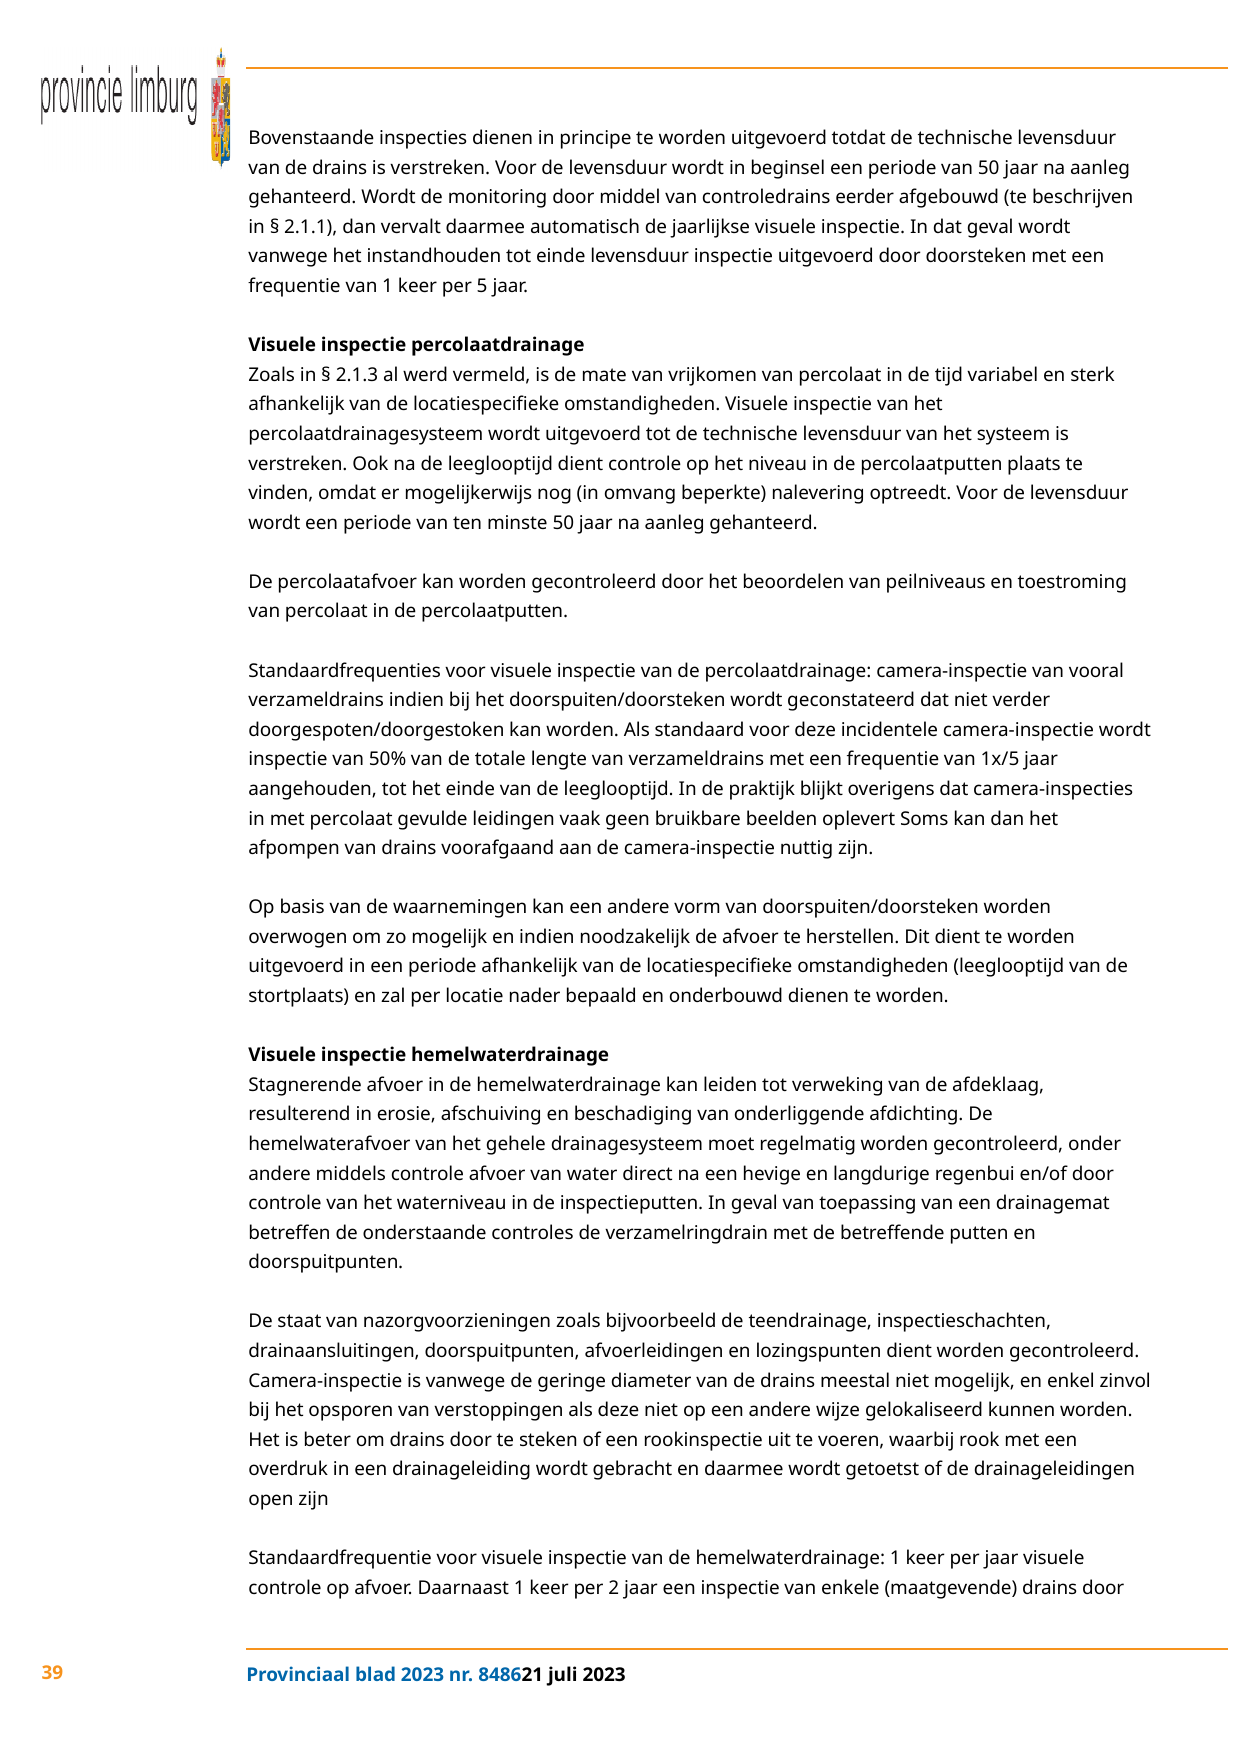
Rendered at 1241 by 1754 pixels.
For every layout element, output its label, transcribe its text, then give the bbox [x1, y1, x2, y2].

text Standaardfrequenties voor visuele inspectie van de percolaatdrainage: camera-inspectie van vooral verzameldrains indien bij het doorspuiten/doorsteken wordt geconstateerd dat niet verder doorgespoten/doorgestoken kan worden. Als standaard voor deze incidentele camera-inspectie wordt inspectie van 50% van de totale lengte van verzameldrains met een frequentie van 1x/5 jaar aangehouden, tot het einde van de leeglooptijd. In de praktijk blijkt overigens dat camera-inspecties in met percolaat gevulde leidingen vaak geen bruikbare beelden oplevert Soms kan dan het afpompen van drains voorafgaand aan de camera-inspectie nuttig zijn. [248, 657, 1152, 860]
text Bovenstaande inspecties dienen in principe te worden uitgevoerd totdat de technische levensduur van de drains is verstreken. Voor de levensduur wordt in beginsel een periode van 50 jaar na aanleg gehanteerd. Wordt de monitoring door middel van controledrains eerder afgebouwd (te beschrijven in § 2.1.1), dan vervalt daarmee automatisch de jaarlijkse visuele inspectie. In dat geval wordt vanwege het instandhouden tot einde levensduur inspectie uitgevoerd door doorsteken met een frequentie van 1 keer per 5 jaar. [248, 124, 1152, 298]
text De staat van nazorgvoorzieningen zoals bijvoorbeeld de teendrainage, inspectieschachten, drainaansluitingen, doorspuitpunten, afvoerleidingen en lozingspunten dient worden gecontroleerd. Camera-inspectie is vanwege de geringe diameter van de drains meestal niet mogelijk, en enkel zinvol bij het opsporen van verstoppingen als deze niet op een andere wijze gelokaliseerd kunnen worden. Het is beter om drains door te steken of een rookinspectie uit te voeren, waarbij rook met een overdruk in een drainageleiding wordt gebracht en daarmee wordt getoetst of de drainageleidingen open zijn [248, 1308, 1152, 1511]
text Stagnerende afvoer in de hemelwaterdrainage kan leiden tot verweking van de afdeklaag, resulterend in erosie, afschuiving en beschadiging van onderliggende afdichting. De hemelwaterafvoer van het gehele drainagesysteem moet regelmatig worden gecontroleerd, onder andere middels controle afvoer van water direct na een hevige en langdurige regenbui en/of door controle van het waterniveau in de inspectieputten. In geval van toepassing van een drainagemat betreffen de onderstaande controles de verzamelringdrain met de betreffende putten en doorspuitpunten. [248, 1071, 1152, 1274]
picture [41, 47, 231, 172]
text Visuele inspectie percolaatdrainage [248, 331, 1152, 357]
text Op basis van de waarnemingen kan een andere vorm van doorspuiten/doorsteken worden overwogen om zo mogelijk en indien noodzakelijk de afvoer te herstellen. Dit dient te worden uitgevoerd in een periode afhankelijk van de locatiespecifieke omstandigheden (leeglooptijd van de stortplaats) en zal per locatie nader bepaald en onderbouwd dienen te worden. [248, 893, 1152, 1008]
text De percolaatafvoer kan worden gecontroleerd door het beoordelen van peilniveaus en toestroming van percolaat in de percolaatputten. [248, 568, 1152, 623]
text Zoals in § 2.1.3 al werd vermeld, is de mate van vrijkomen van percolaat in de tijd variabel en sterk afhankelijk van de locatiespecifieke omstandigheden. Visuele inspectie van het percolaatdrainagesysteem wordt uitgevoerd tot de technische levensduur van het systeem is verstreken. Ook na de leeglooptijd dient controle op het niveau in de percolaatputten plaats te vinden, omdat er mogelijkerwijs nog (in omvang beperkte) nalevering optreedt. Voor de levensduur wordt een periode van ten minste 50 jaar na aanleg gehanteerd. [248, 361, 1152, 535]
text Standaardfrequentie voor visuele inspectie van de hemelwaterdrainage: 1 keer per jaar visuele controle op afvoer. Daarnaast 1 keer per 2 jaar een inspectie van enkele (maatgevende) drains door [248, 1544, 1152, 1600]
text Visuele inspectie hemelwaterdrainage [248, 1041, 1152, 1067]
